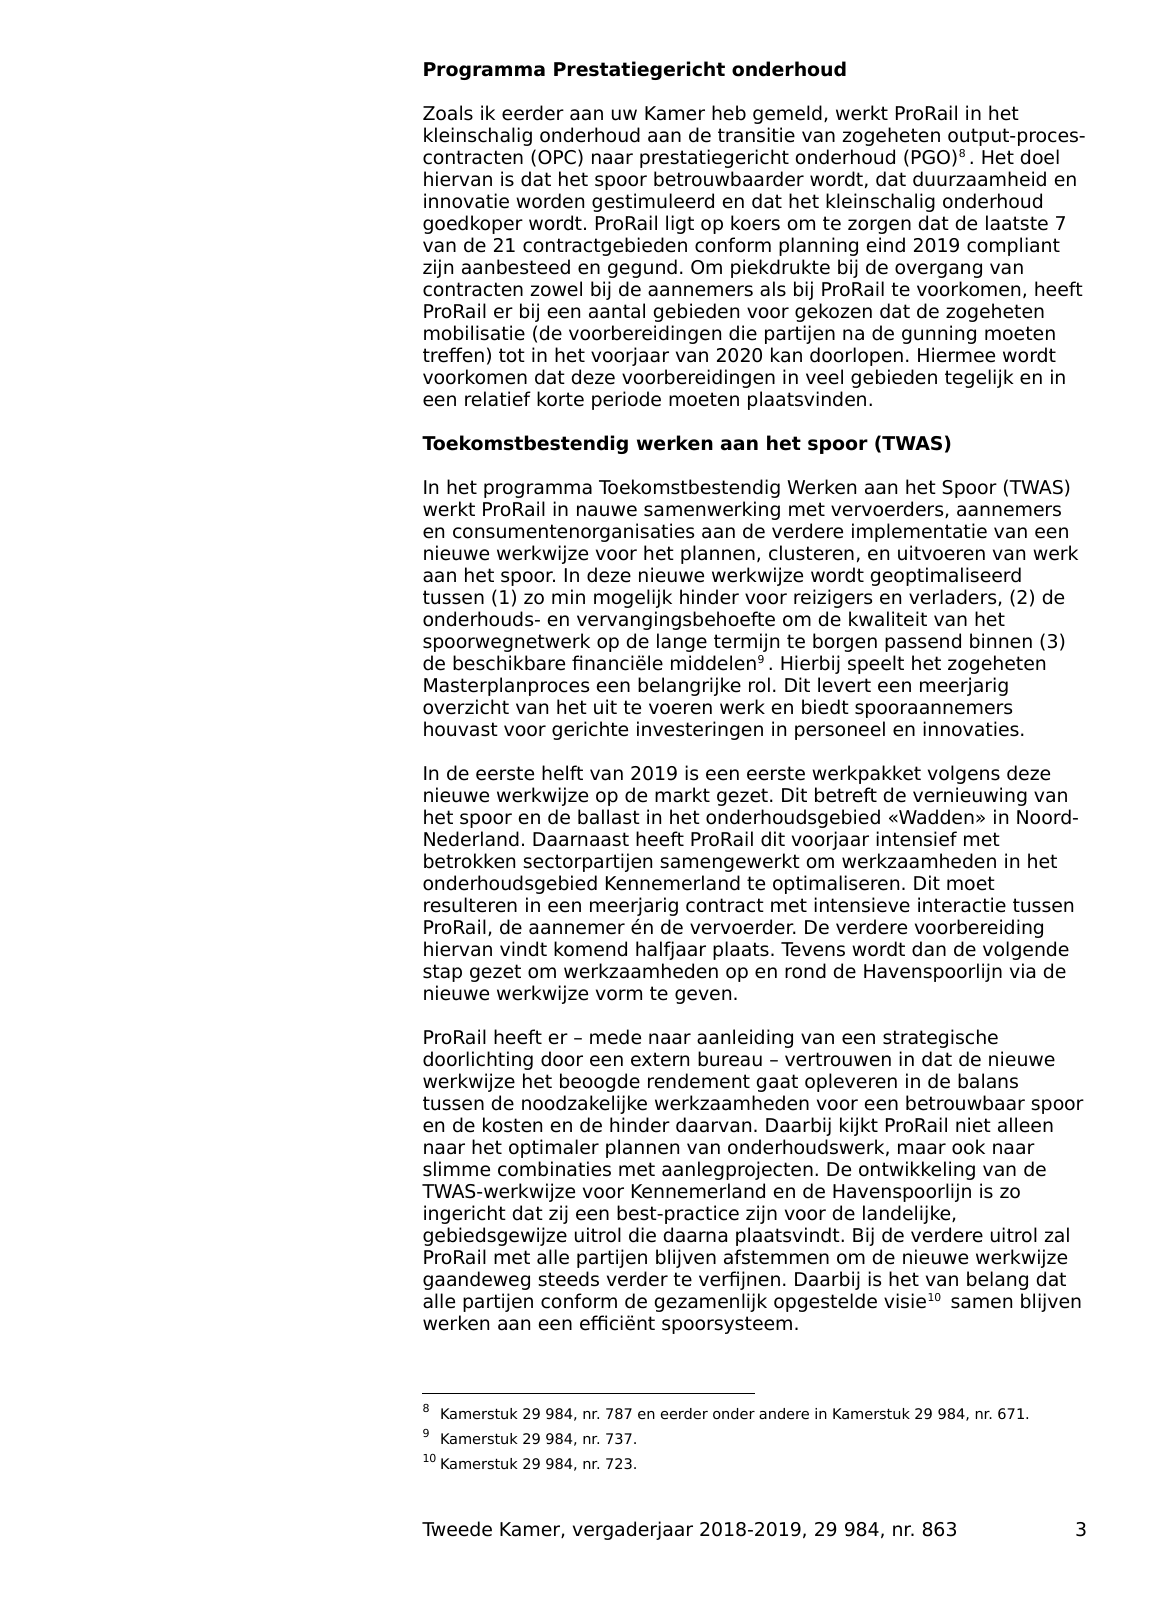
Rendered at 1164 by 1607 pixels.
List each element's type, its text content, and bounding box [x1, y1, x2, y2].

text Zoals ik eerder aan uw Kamer heb gemeld, werkt ProRail in het kleinschalig onderhoud aan de transitie van zogeheten output-proces-contracten (OPC) naar prestatiegericht onderhoud (PGO). Het doel hiervan is dat het spoor betrouwbaarder wordt, dat duurzaamheid en innovatie worden gestimuleerd en dat het kleinschalig onderhoud goedkoper wordt. ProRail ligt op koers om te zorgen dat de laatste 7 van de 21 contractgebieden conform planning eind 2019 compliant zijn aanbesteed en gegund. Om piekdrukte bij de overgang van contracten zowel bij de aannemers als bij ProRail te voorkomen, heeft ProRail er bij een aantal gebieden voor gekozen dat de zogeheten mobilisatie (de voorbereidingen die partijen na de gunning moeten treffen) tot in het voorjaar van 2020 kan doorlopen. Hiermee wordt voorkomen dat deze voorbereidingen in veel gebieden tegelijk en in een relatief korte periode moeten plaatsvinden. [422, 103, 1087, 411]
subtitle Toekomstbestendig werken aan het spoor (TWAS) [422, 433, 1087, 455]
text In het programma Toekomstbestendig Werken aan het Spoor (TWAS) werkt ProRail in nauwe samenwerking met vervoerders, aannemers en consumentenorganisaties aan de verdere implementatie van een nieuwe werkwijze voor het plannen, clusteren, en uitvoeren van werk aan het spoor. In deze nieuwe werkwijze wordt geoptimaliseerd tussen (1) zo min mogelijk hinder voor reizigers en verladers, (2) de onderhouds- en vervangingsbehoefte om de kwaliteit van het spoorwegnetwerk op de lange termijn te borgen passend binnen (3) de beschikbare financiële middelen. Hierbij speelt het zogeheten Masterplanproces een belangrijke rol. Dit levert een meerjarig overzicht van het uit te voeren werk en biedt spooraannemers houvast voor gerichte investeringen in personeel en innovaties. [422, 477, 1087, 741]
text Kamerstuk 29 984, nr. 787 en eerder onder andere in Kamerstuk 29 984, nr. 671. [422, 1402, 1087, 1424]
text In de eerste helft van 2019 is een eerste werkpakket volgens deze nieuwe werkwijze op de markt gezet. Dit betreft de vernieuwing van het spoor en de ballast in het onderhoudsgebied «Wadden» in Noord-Nederland. Daarnaast heeft ProRail dit voorjaar intensief met betrokken sectorpartijen samengewerkt om werkzaamheden in het onderhoudsgebied Kennemerland te optimaliseren. Dit moet resulteren in een meerjarig contract met intensieve interactie tussen ProRail, de aannemer én de vervoerder. De verdere voorbereiding hiervan vindt komend halfjaar plaats. Tevens wordt dan de volgende stap gezet om werkzaamheden op en rond de Havenspoorlijn via de nieuwe werkwijze vorm te geven. [422, 763, 1087, 1005]
subtitle Programma Prestatiegericht onderhoud [422, 59, 1087, 81]
text Kamerstuk 29 984, nr. 737. [422, 1427, 1087, 1449]
text Kamerstuk 29 984, nr. 723. [422, 1452, 1087, 1474]
text ProRail heeft er – mede naar aanleiding van een strategische doorlichting door een extern bureau – vertrouwen in dat de nieuwe werkwijze het beoogde rendement gaat opleveren in de balans tussen de noodzakelijke werkzaamheden voor een betrouwbaar spoor en de kosten en de hinder daarvan. Daarbij kijkt ProRail niet alleen naar het optimaler plannen van onderhoudswerk, maar ook naar slimme combinaties met aanlegprojecten. De ontwikkeling van de TWAS-werkwijze voor Kennemerland en de Havenspoorlijn is zo ingericht dat zij een best-practice zijn voor de landelijke, gebiedsgewijze uitrol die daarna plaatsvindt. Bij de verdere uitrol zal ProRail met alle partijen blijven afstemmen om de nieuwe werkwijze gaandeweg steeds verder te verfijnen. Daarbij is het van belang dat alle partijen conform de gezamenlijk opgestelde visie samen blijven werken aan een efficiënt spoorsysteem. [422, 1027, 1087, 1335]
